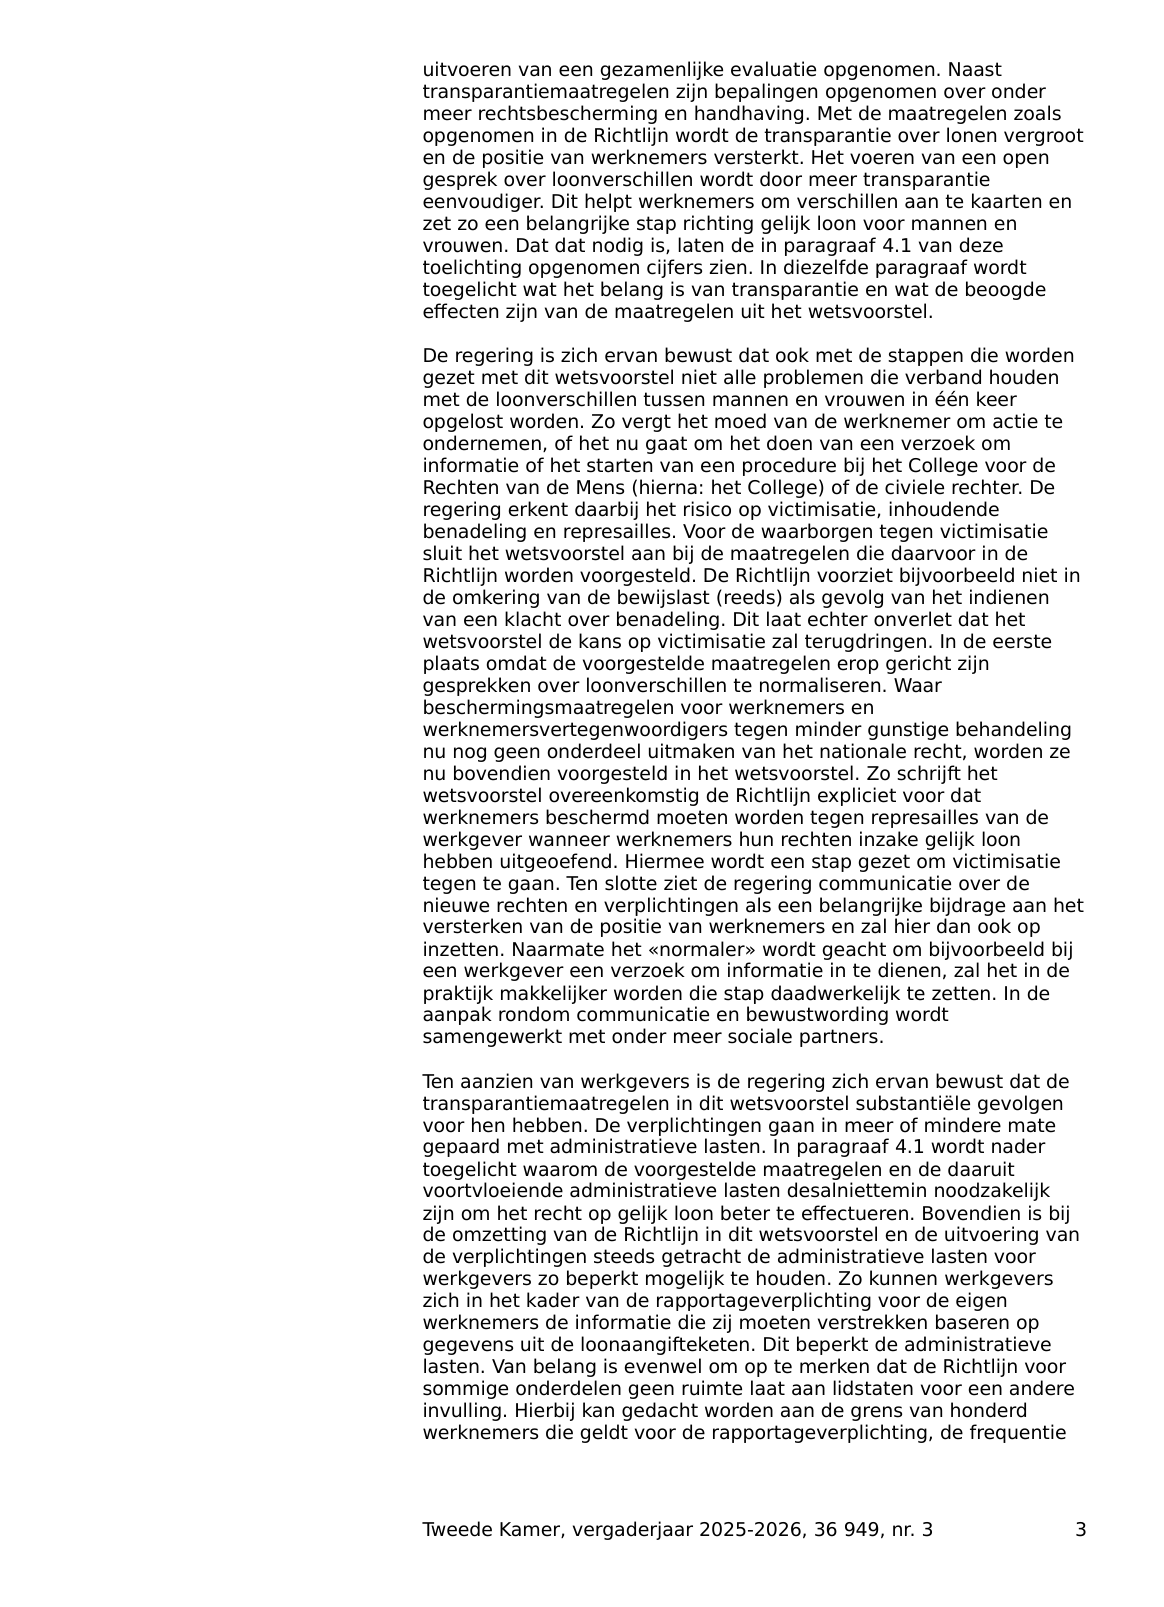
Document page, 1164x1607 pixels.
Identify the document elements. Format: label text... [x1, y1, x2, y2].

text uitvoeren van een gezamenlijke evaluatie opgenomen. Naast transparantiemaatregelen zijn bepalingen opgenomen over onder meer rechtsbescherming en handhaving. Met de maatregelen zoals opgenomen in de Richtlijn wordt de transparantie over lonen vergroot en de positie van werknemers versterkt. Het voeren van een open gesprek over loonverschillen wordt door meer transparantie eenvoudiger. Dit helpt werknemers om verschillen aan te kaarten en zet zo een belangrijke stap richting gelijk loon voor mannen en vrouwen. Dat dat nodig is, laten de in paragraaf 4.1 van deze toelichting opgenomen cijfers zien. In diezelfde paragraaf wordt toegelicht wat het belang is van transparantie en wat de beoogde effecten zijn van de maatregelen uit het wetsvoorstel. [422, 59, 1087, 323]
text Ten aanzien van werkgevers is de regering zich ervan bewust dat de transparantiemaatregelen in dit wetsvoorstel substantiële gevolgen voor hen hebben. De verplichtingen gaan in meer of mindere mate gepaard met administratieve lasten. In paragraaf 4.1 wordt nader toegelicht waarom de voorgestelde maatregelen en de daaruit voortvloeiende administratieve lasten desalniettemin noodzakelijk zijn om het recht op gelijk loon beter te effectueren. Bovendien is bij de omzetting van de Richtlijn in dit wetsvoorstel en de uitvoering van de verplichtingen steeds getracht de administratieve lasten voor werkgevers zo beperkt mogelijk te houden. Zo kunnen werkgevers zich in het kader van de rapportageverplichting voor de eigen werknemers de informatie die zij moeten verstrekken baseren op gegevens uit de loonaangifteketen. Dit beperkt de administratieve lasten. Van belang is evenwel om op te merken dat de Richtlijn voor sommige onderdelen geen ruimte laat aan lidstaten voor een andere invulling. Hierbij kan gedacht worden aan de grens van honderd werknemers die geldt voor de rapportageverplichting, de frequentie [422, 1071, 1087, 1444]
text De regering is zich ervan bewust dat ook met de stappen die worden gezet met dit wetsvoorstel niet alle problemen die verband houden met de loonverschillen tussen mannen en vrouwen in één keer opgelost worden. Zo vergt het moed van de werknemer om actie te ondernemen, of het nu gaat om het doen van een verzoek om informatie of het starten van een procedure bij het College voor de Rechten van de Mens (hierna: het College) of de civiele rechter. De regering erkent daarbij het risico op victimisatie, inhoudende benadeling en represailles. Voor de waarborgen tegen victimisatie sluit het wetsvoorstel aan bij de maatregelen die daarvoor in de Richtlijn worden voorgesteld. De Richtlijn voorziet bijvoorbeeld niet in de omkering van de bewijslast (reeds) als gevolg van het indienen van een klacht over benadeling. Dit laat echter onverlet dat het wetsvoorstel de kans op victimisatie zal terugdringen. In de eerste plaats omdat de voorgestelde maatregelen erop gericht zijn gesprekken over loonverschillen te normaliseren. Waar beschermingsmaatregelen voor werknemers en werknemersvertegenwoordigers tegen minder gunstige behandeling nu nog geen onderdeel uitmaken van het nationale recht, worden ze nu bovendien voorgesteld in het wetsvoorstel. Zo schrijft het wetsvoorstel overeenkomstig de Richtlijn expliciet voor dat werknemers beschermd moeten worden tegen represailles van de werkgever wanneer werknemers hun rechten inzake gelijk loon hebben uitgeoefend. Hiermee wordt een stap gezet om victimisatie tegen te gaan. Ten slotte ziet de regering communicatie over de nieuwe rechten en verplichtingen als een belangrijke bijdrage aan het versterken van de positie van werknemers en zal hier dan ook op inzetten. Naarmate het «normaler» wordt geacht om bijvoorbeeld bij een werkgever een verzoek om informatie in te dienen, zal het in de praktijk makkelijker worden die stap daadwerkelijk te zetten. In de aanpak rondom communicatie en bewustwording wordt samengewerkt met onder meer sociale partners. [422, 345, 1087, 1048]
